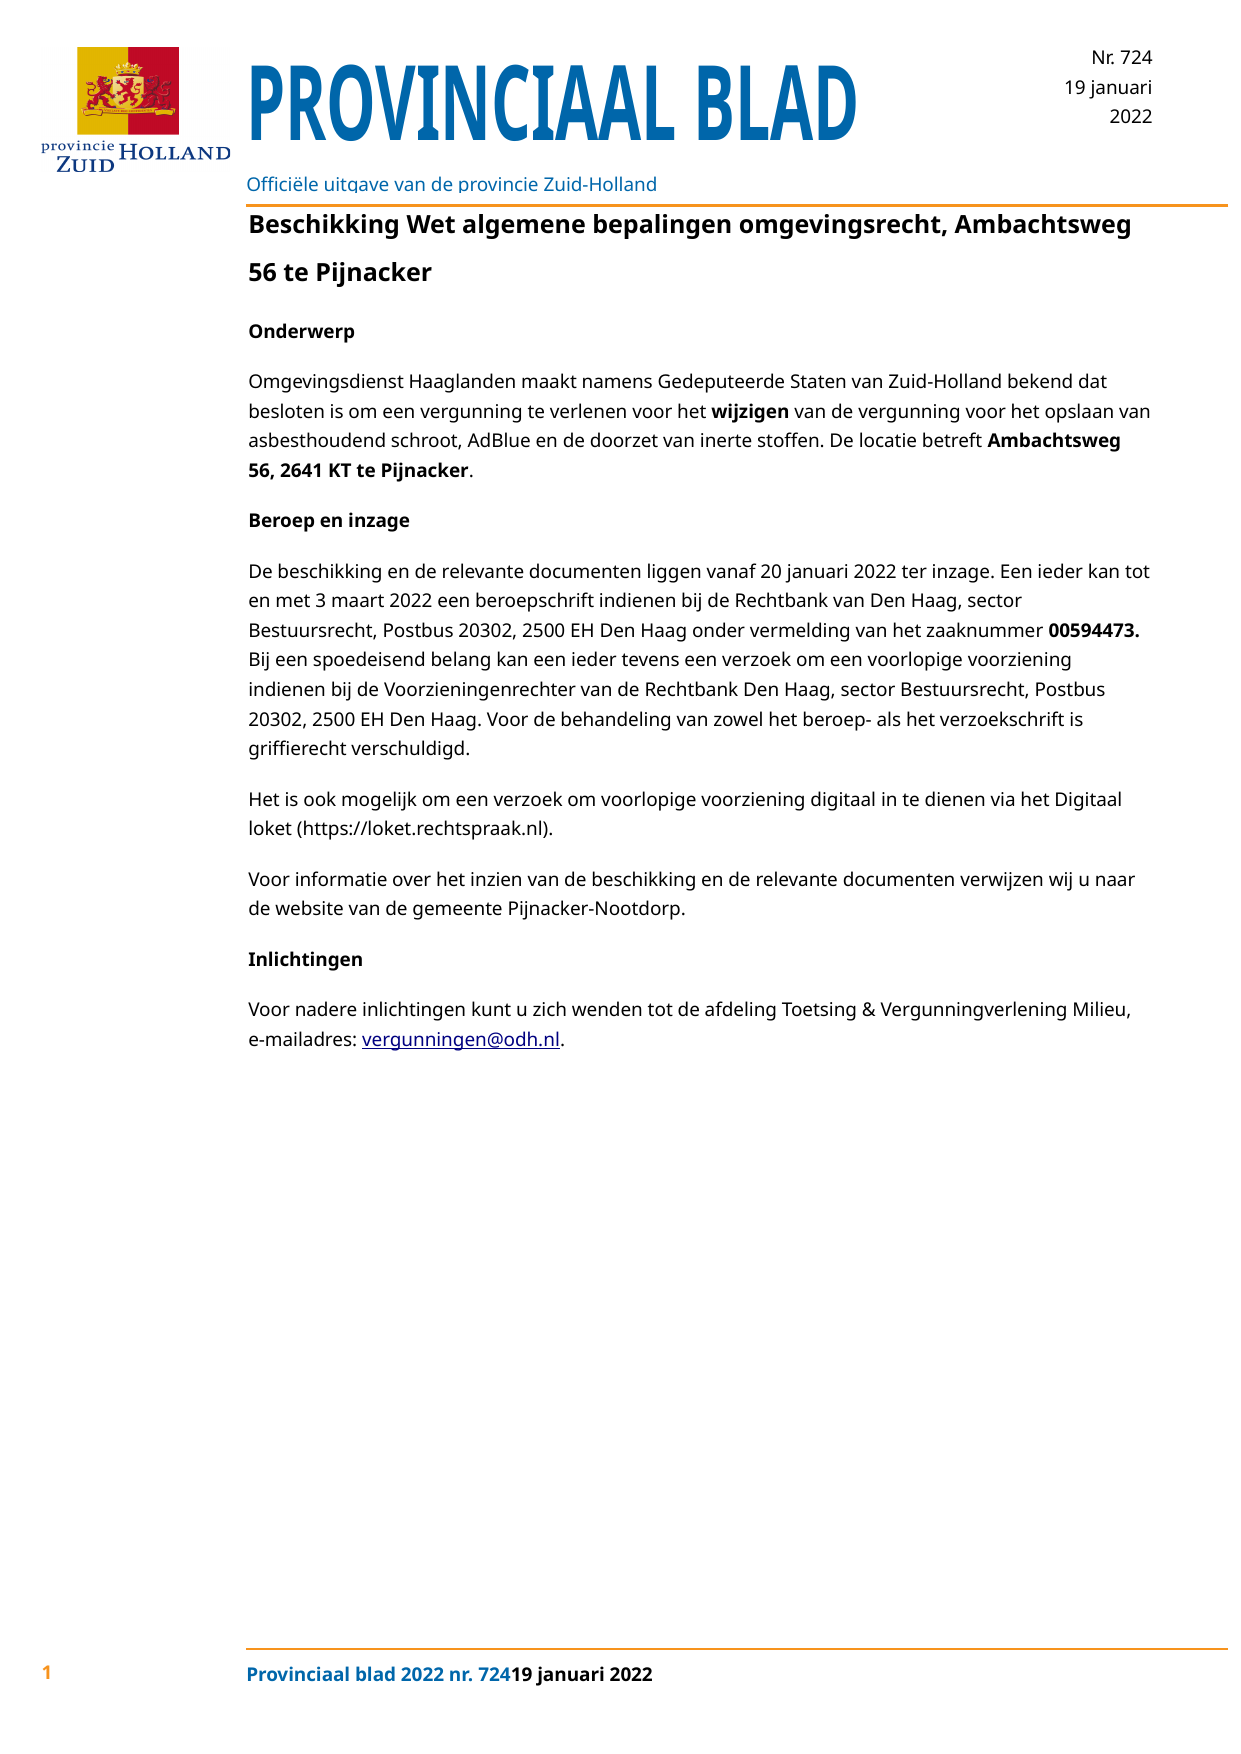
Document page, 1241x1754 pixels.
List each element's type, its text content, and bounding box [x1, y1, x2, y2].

text Voor informatie over het inzien van de beschikking en de relevante documenten verwijzen wij u naar de website van de gemeente Pijnacker-Nootdorp. [248, 866, 1152, 921]
text Omgevingsdienst Haaglanden maakt namens Gedeputeerde Staten van Zuid-Holland bekend dat besloten is om een vergunning te verlenen voor het wijzigen van de vergunning voor het opslaan van asbesthoudend schroot, AdBlue en de doorzet van inerte stoffen. De locatie betreft Ambachtsweg 56, 2641 KT te Pijnacker. [248, 368, 1152, 483]
text Beschikking Wet algemene bepalingen omgevingsrecht, Ambachtsweg 56 te Pijnacker [248, 207, 1152, 288]
picture [41, 47, 231, 172]
text De beschikking en de relevante documenten liggen vanaf 20 januari 2022 ter inzage. Een ieder kan tot en met 3 maart 2022 een beroepschrift indienen bij de Rechtbank van Den Haag, sector Bestuursrecht, Postbus 20302, 2500 EH Den Haag onder vermelding van het zaaknummer 00594473. Bij een spoedeisend belang kan een ieder tevens een verzoek om een voorlopige voorziening indienen bij de Voorzieningenrechter van de Rechtbank Den Haag, sector Bestuursrecht, Postbus 20302, 2500 EH Den Haag. Voor de behandeling van zowel het beroep- als het verzoekschrift is griffierecht verschuldigd. [248, 558, 1152, 761]
text Onderwerp [248, 318, 1152, 344]
text Inlichtingen [248, 946, 1152, 972]
text Beroep en inzage [248, 507, 1152, 533]
text Voor nadere inlichtingen kunt u zich wenden tot de afdeling Toetsing & Vergunningverlening Milieu, e-mailadres: vergunningen@odh.nl. [248, 996, 1152, 1052]
text Het is ook mogelijk om een verzoek om voorlopige voorziening digitaal in te dienen via het Digitaal loket (https://loket.rechtspraak.nl). [248, 786, 1152, 841]
